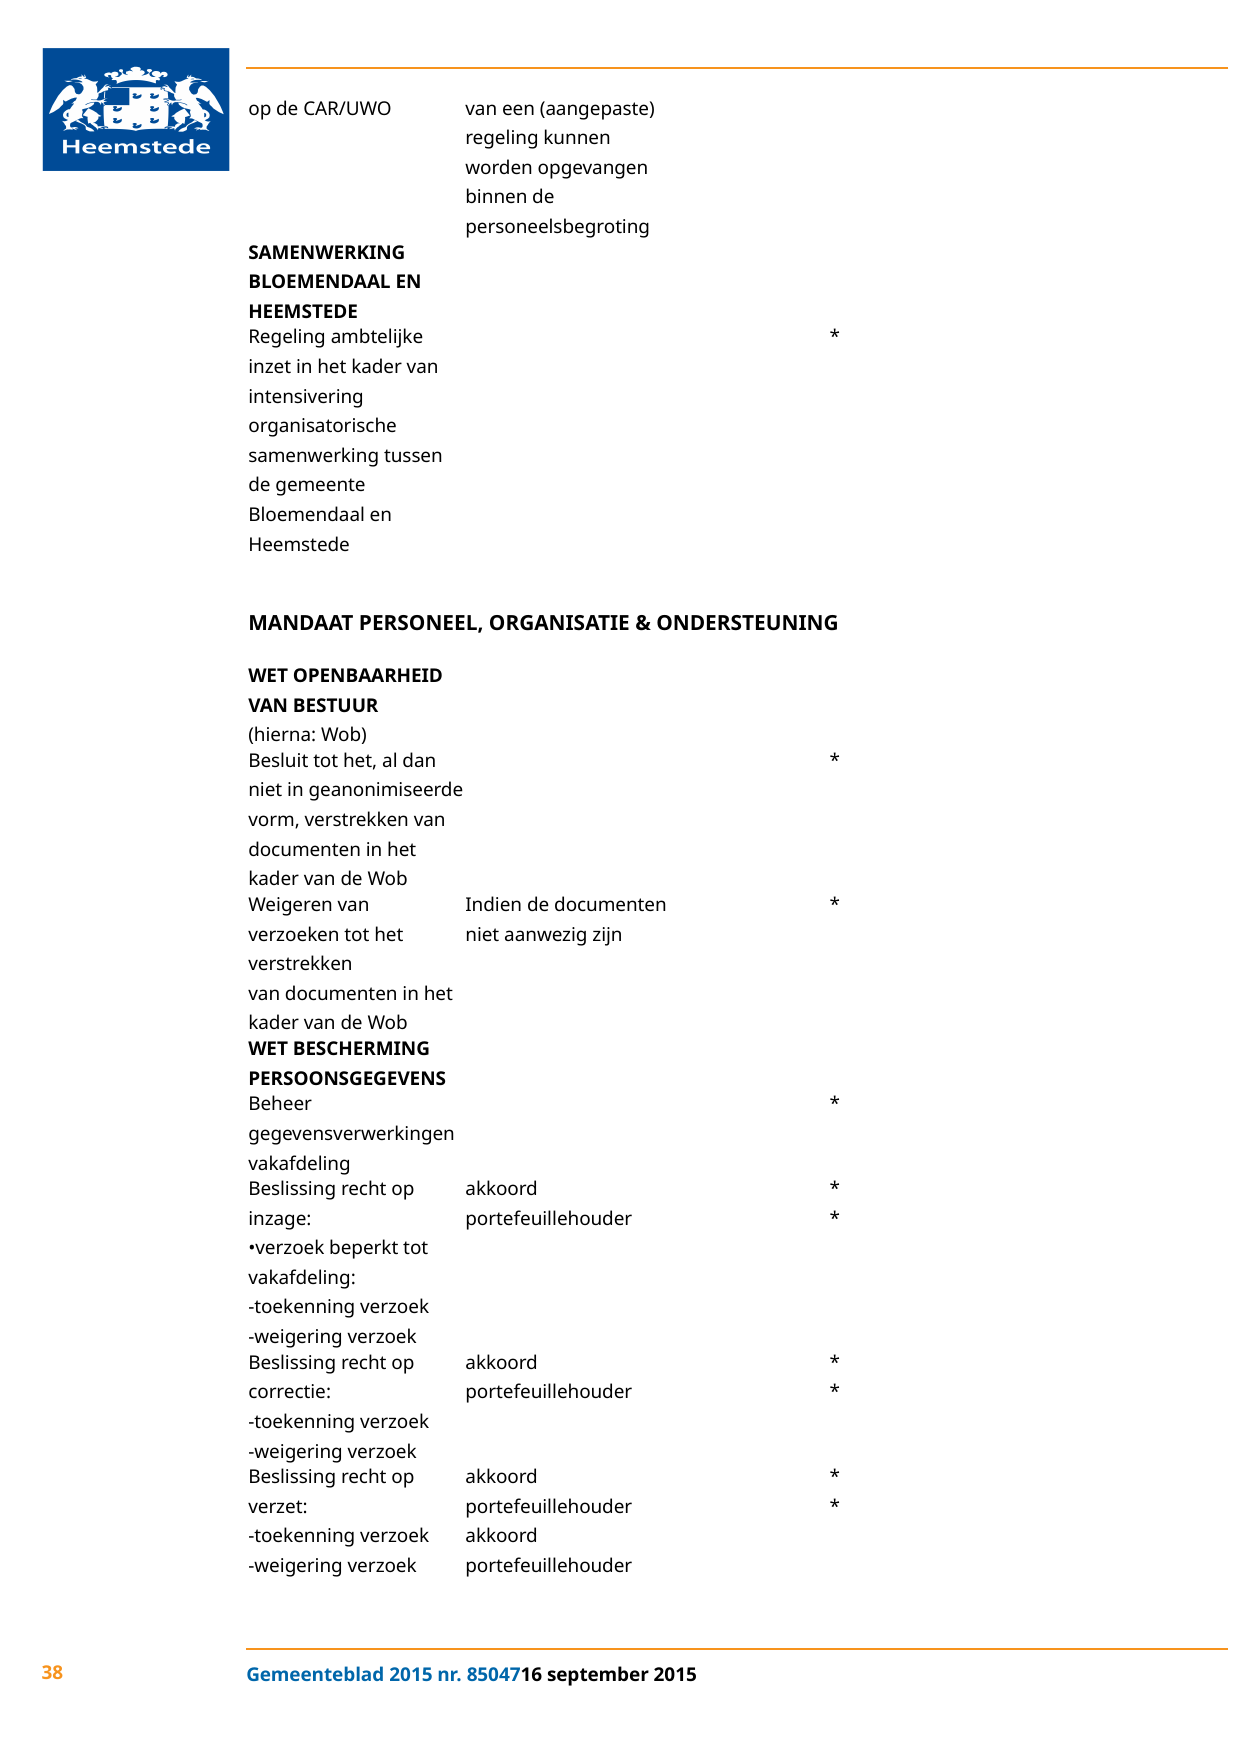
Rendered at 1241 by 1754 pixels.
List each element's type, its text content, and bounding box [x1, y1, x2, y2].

table_cell [465, 1091, 668, 1175]
table_cell Weigeren van verzoeken tot het verstrekken van documenten in het kader van de Wob [248, 891, 465, 1035]
table_cell Beslissing recht op inzage: •verzoek beperkt tot vakafdeling: -toekenning verzoek -weigering verzoek [248, 1175, 465, 1349]
table_cell [465, 1035, 668, 1091]
table_cell [668, 891, 829, 1035]
table_cell op de CAR/UWO [248, 95, 465, 239]
table_header [668, 662, 829, 747]
table_cell * * [829, 1349, 990, 1463]
table_cell van een (aangepaste) regeling kunnen worden opgevangen binnen de personeelsbegroting [465, 95, 668, 239]
table_cell [829, 239, 990, 324]
table_cell * [829, 324, 990, 557]
table_header [465, 662, 668, 747]
table_cell [668, 1091, 829, 1175]
table_cell [990, 1175, 1152, 1349]
table_cell [990, 891, 1152, 1035]
table_cell * [829, 1091, 990, 1175]
table_cell * * [829, 1175, 990, 1349]
table_header [990, 662, 1152, 747]
table_cell Beheer gegevensverwerkingen vakafdeling [248, 1091, 465, 1175]
table_header WET OPENBAARHEID VAN BESTUUR (hierna: Wob) [248, 662, 465, 747]
table_cell [668, 1035, 829, 1091]
table_cell [668, 1464, 829, 1578]
table_cell akkoord portefeuillehouder [465, 1349, 668, 1463]
table_cell [465, 747, 668, 891]
table_cell SAMENWERKING BLOEMENDAAL EN HEEMSTEDE [248, 239, 465, 324]
table_cell [829, 1035, 990, 1091]
table_cell [668, 1175, 829, 1349]
table_cell [668, 324, 829, 557]
table_cell [990, 1349, 1152, 1463]
table_cell * [829, 891, 990, 1035]
table_cell [668, 747, 829, 891]
table_cell [990, 1091, 1152, 1175]
table_cell [829, 95, 990, 239]
table_cell WET BESCHERMING PERSOONSGEGEVENS [248, 1035, 465, 1091]
table_cell Beslissing recht op correctie: -toekenning verzoek -weigering verzoek [248, 1349, 465, 1463]
table_cell Besluit tot het, al dan niet in geanonimiseerde vorm, verstrekken van documenten in het kader van de Wob [248, 747, 465, 891]
table_cell [668, 1349, 829, 1463]
text MANDAAT PERSONEEL, ORGANISATIE & ONDERSTEUNING [248, 608, 1152, 636]
picture [41, 47, 231, 172]
table_cell akkoord portefeuillehouder akkoord portefeuillehouder [465, 1464, 668, 1578]
table_cell [990, 747, 1152, 891]
table_cell [990, 1035, 1152, 1091]
table_cell [990, 239, 1152, 324]
table_cell [465, 239, 668, 324]
table_cell Regeling ambtelijke inzet in het kader van intensivering organisatorische samenwerking tussen de gemeente Bloemendaal en Heemstede [248, 324, 465, 557]
table_cell Indien de documenten niet aanwezig zijn [465, 891, 668, 1035]
table_header [829, 662, 990, 747]
table_cell akkoord portefeuillehouder [465, 1175, 668, 1349]
table_cell * [829, 747, 990, 891]
table_cell [465, 324, 668, 557]
table_cell [990, 1464, 1152, 1578]
table_cell * * [829, 1464, 990, 1578]
table_cell [990, 324, 1152, 557]
table_cell [668, 95, 829, 239]
table_cell [990, 95, 1152, 239]
table_cell Beslissing recht op verzet: -toekenning verzoek -weigering verzoek [248, 1464, 465, 1578]
table_cell [668, 239, 829, 324]
